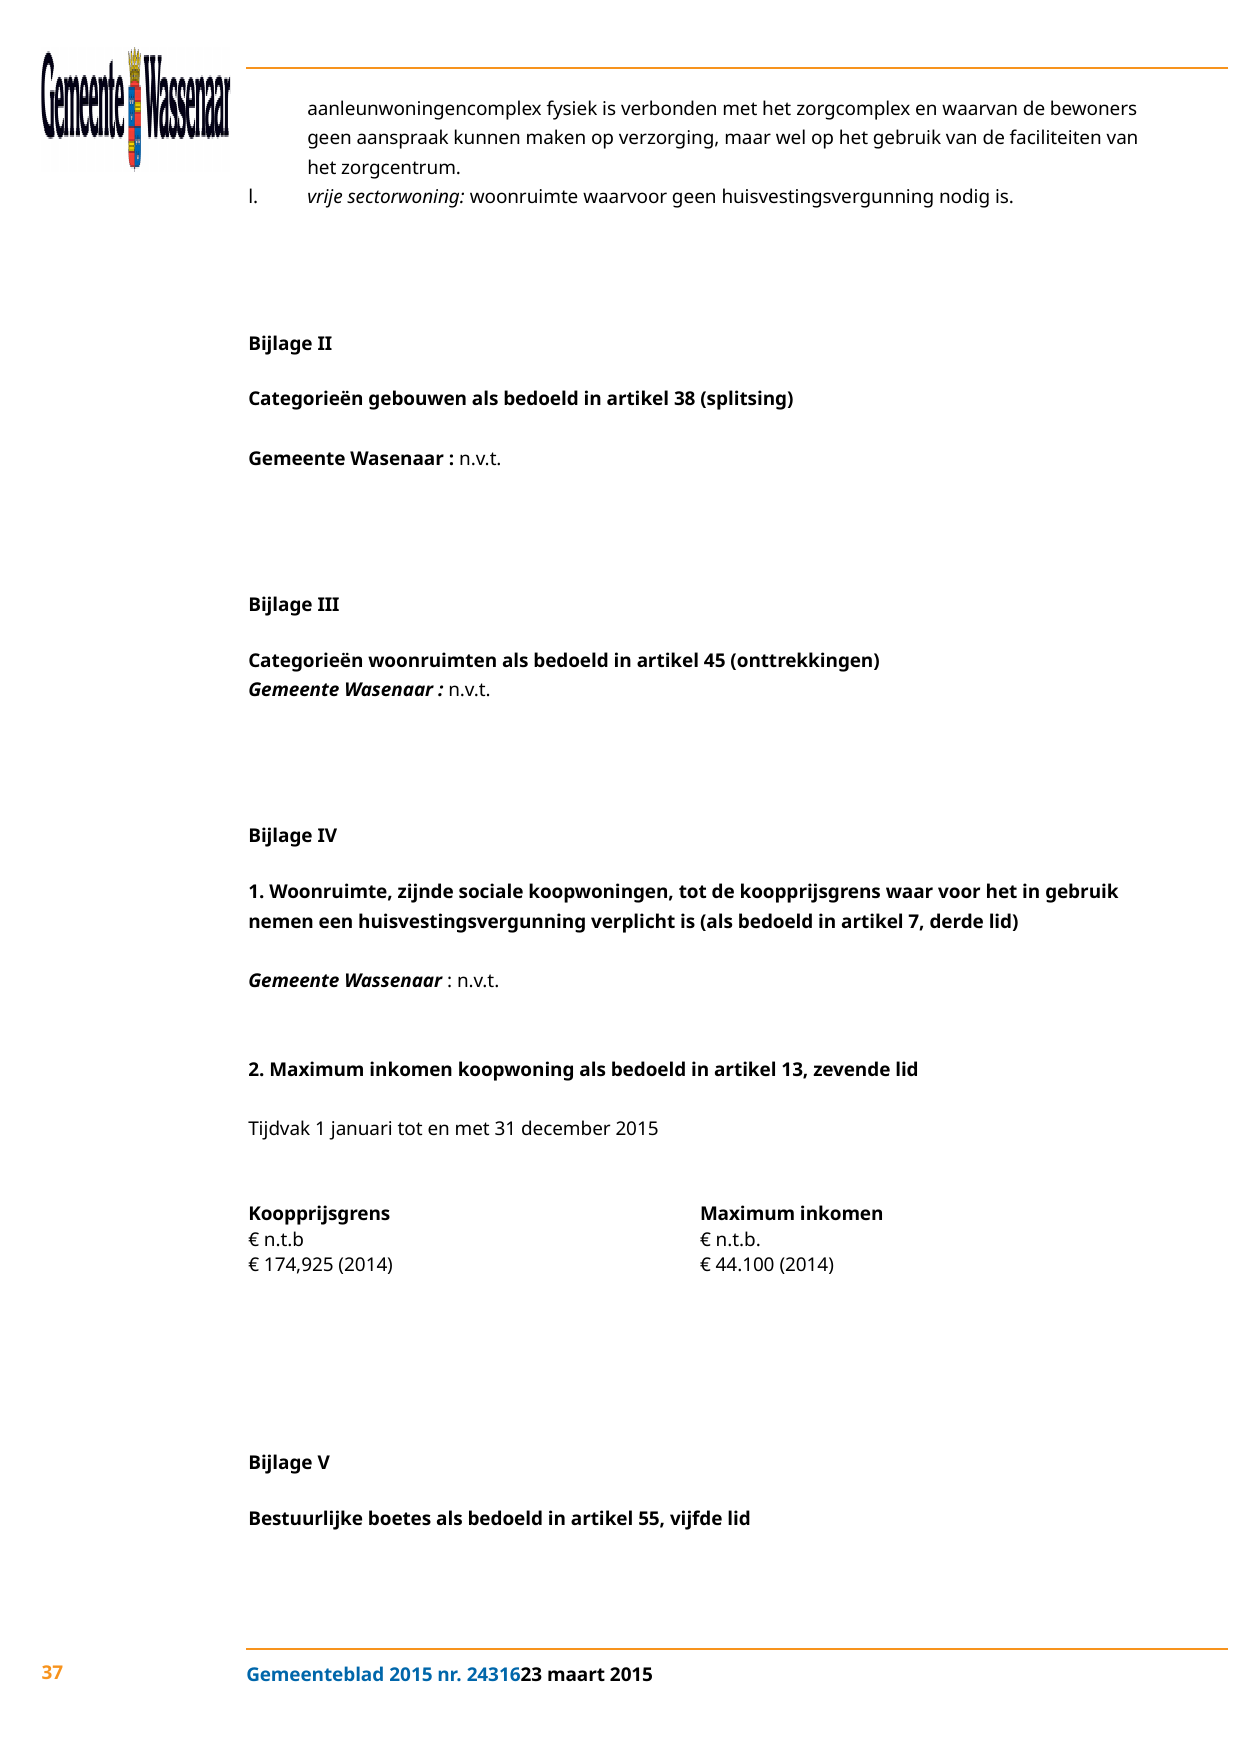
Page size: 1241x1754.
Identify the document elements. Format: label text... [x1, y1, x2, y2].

text Bijlage V [248, 1447, 1152, 1476]
text Bijlage IV [248, 821, 1152, 849]
text Categorieën woonruimten als bedoeld in artikel 45 (onttrekkingen) [248, 647, 1152, 673]
table_header Maximum inkomen [700, 1200, 1152, 1226]
table_cell € 174,925 (2014) [248, 1252, 700, 1277]
text 1. Woonruimte, zijnde sociale koopwoningen, tot de koopprijsgrens waar voor het in gebruik nemen een huisvestingsvergunning verplicht is (als bedoeld in artikel 7, derde lid) [248, 878, 1152, 934]
text Bestuurlijke boetes als bedoeld in artikel 55, vijfde lid [248, 1505, 1152, 1531]
text 2. Maximum inkomen koopwoning als bedoeld in artikel 13, zevende lid [248, 1056, 1152, 1082]
table_cell € 44.100 (2014) [700, 1252, 1152, 1277]
text Gemeente Wasenaar : n.v.t. [248, 445, 1152, 471]
table_header Koopprijsgrens [248, 1200, 700, 1226]
text Bijlage II [248, 328, 1152, 356]
picture [41, 47, 231, 172]
table_cell € n.t.b [248, 1226, 700, 1252]
text Bijlage III [248, 589, 1152, 617]
list aanleunwoningencomplex fysiek is verbonden met het zorgcomplex en waarvan de bewoners geen aanspraak kunnen maken op verzorging, maar wel op het gebruik van de faciliteiten van het zorgcentrum. [248, 95, 1152, 180]
text Gemeente Wasenaar : n.v.t. [248, 676, 1152, 702]
list vrije sectorwoning: woonruimte waarvoor geen huisvestingsvergunning nodig is. [248, 183, 1152, 209]
table_cell € n.t.b. [700, 1226, 1152, 1252]
text Gemeente Wassenaar : n.v.t. [248, 967, 1152, 993]
text Categorieën gebouwen als bedoeld in artikel 38 (splitsing) [248, 386, 1152, 411]
text Tijdvak 1 januari tot en met 31 december 2015 [248, 1115, 1152, 1141]
